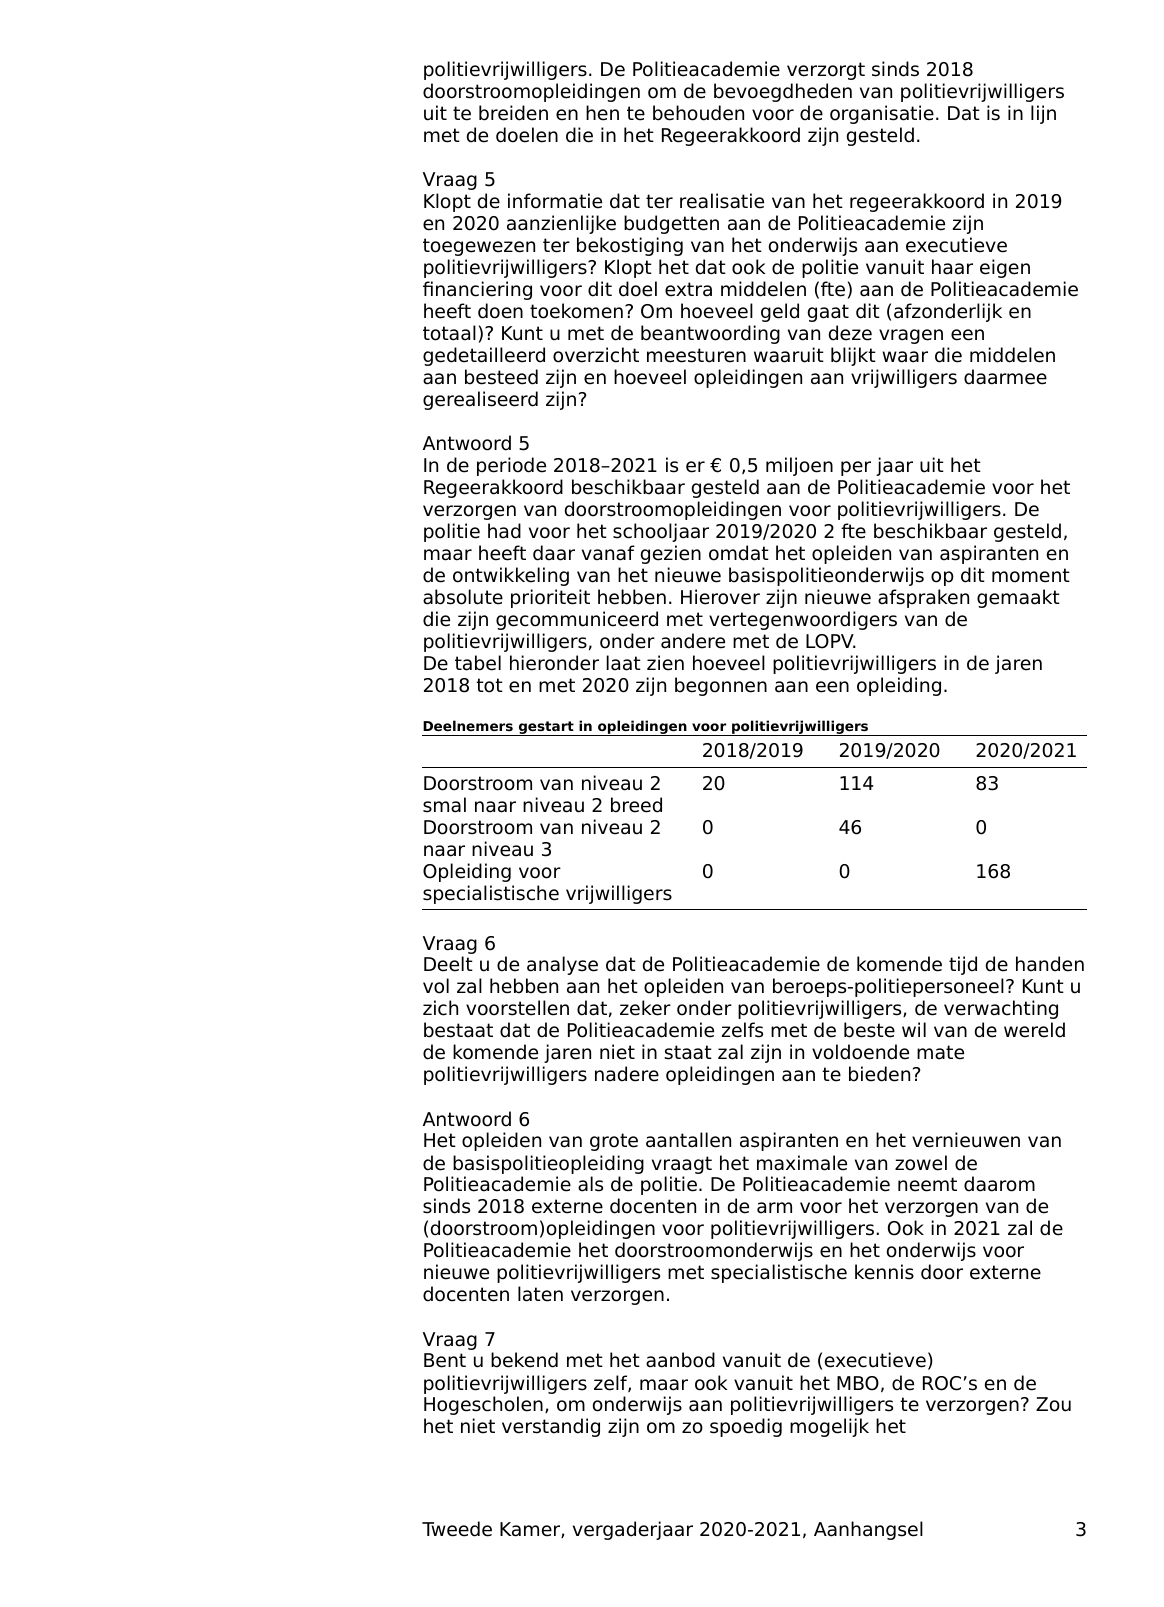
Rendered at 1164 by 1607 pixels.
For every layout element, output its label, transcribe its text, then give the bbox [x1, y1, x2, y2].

text Vraag 7 [422, 1328, 1087, 1350]
table_cell Doorstroom van niveau 2 naar niveau 3 [422, 817, 696, 861]
table_cell 0 [696, 861, 832, 909]
table_cell 20 [696, 768, 832, 817]
text In de periode 2018–2021 is er € 0,5 miljoen per jaar uit het Regeerakkoord beschikbaar gesteld aan de Politieacademie voor het verzorgen van doorstroomopleidingen voor politievrijwilligers. De politie had voor het schooljaar 2019/2020 2 fte beschikbaar gesteld, maar heeft daar vanaf gezien omdat het opleiden van aspiranten en de ontwikkeling van het nieuwe basispolitieonderwijs op dit moment absolute prioriteit hebben. Hierover zijn nieuwe afspraken gemaakt die zijn gecommuniceerd met vertegenwoordigers van de politievrijwilligers, onder andere met de LOPV. [422, 455, 1087, 653]
table_cell 83 [969, 768, 1087, 817]
text politievrijwilligers. De Politieacademie verzorgt sinds 2018 doorstroomopleidingen om de bevoegdheden van politievrijwilligers uit te breiden en hen te behouden voor de organisatie. Dat is in lijn met de doelen die in het Regeerakkoord zijn gesteld. [422, 59, 1087, 147]
table_cell 168 [969, 861, 1087, 909]
text De tabel hieronder laat zien hoeveel politievrijwilligers in de jaren 2018 tot en met 2020 zijn begonnen aan een opleiding. [422, 653, 1087, 697]
table_cell 114 [833, 768, 969, 817]
text Vraag 5 [422, 169, 1087, 191]
text Antwoord 5 [422, 433, 1087, 455]
text Vraag 6 [422, 932, 1087, 954]
table_cell 2020/2021 [969, 736, 1087, 767]
table_cell 0 [833, 861, 969, 909]
table_cell 46 [833, 817, 969, 861]
text Antwoord 6 [422, 1108, 1087, 1130]
table_cell [422, 736, 696, 767]
text Het opleiden van grote aantallen aspiranten en het vernieuwen van de basispolitieopleiding vraagt het maximale van zowel de Politieacademie als de politie. De Politieacademie neemt daarom sinds 2018 externe docenten in de arm voor het verzorgen van de (doorstroom)opleidingen voor politievrijwilligers. Ook in 2021 zal de Politieacademie het doorstroomonderwijs en het onderwijs voor nieuwe politievrijwilligers met specialistische kennis door externe docenten laten verzorgen. [422, 1130, 1087, 1306]
table_cell 0 [969, 817, 1087, 861]
table_cell 0 [696, 817, 832, 861]
text Klopt de informatie dat ter realisatie van het regeerakkoord in 2019 en 2020 aanzienlijke budgetten aan de Politieacademie zijn toegewezen ter bekostiging van het onderwijs aan executieve politievrijwilligers? Klopt het dat ook de politie vanuit haar eigen financiering voor dit doel extra middelen (fte) aan de Politieacademie heeft doen toekomen? Om hoeveel geld gaat dit (afzonderlijk en totaal)? Kunt u met de beantwoording van deze vragen een gedetailleerd overzicht meesturen waaruit blijkt waar die middelen aan besteed zijn en hoeveel opleidingen aan vrijwilligers daarmee gerealiseerd zijn? [422, 191, 1087, 411]
table_cell 2019/2020 [833, 736, 969, 767]
table_cell Doorstroom van niveau 2 smal naar niveau 2 breed [422, 768, 696, 817]
text Deelt u de analyse dat de Politieacademie de komende tijd de handen vol zal hebben aan het opleiden van beroeps-politiepersoneel? Kunt u zich voorstellen dat, zeker onder politievrijwilligers, de verwachting bestaat dat de Politieacademie zelfs met de beste wil van de wereld de komende jaren niet in staat zal zijn in voldoende mate politievrijwilligers nadere opleidingen aan te bieden? [422, 954, 1087, 1086]
table_header Deelnemers gestart in opleidingen voor politievrijwilligers [422, 719, 1087, 734]
table_cell Opleiding voor specialistische vrijwilligers [422, 861, 696, 909]
table_cell 2018/2019 [696, 736, 832, 767]
text Bent u bekend met het aanbod vanuit de (executieve) politievrijwilligers zelf, maar ook vanuit het MBO, de ROC’s en de Hogescholen, om onderwijs aan politievrijwilligers te verzorgen? Zou het niet verstandig zijn om zo spoedig mogelijk het [422, 1350, 1087, 1438]
